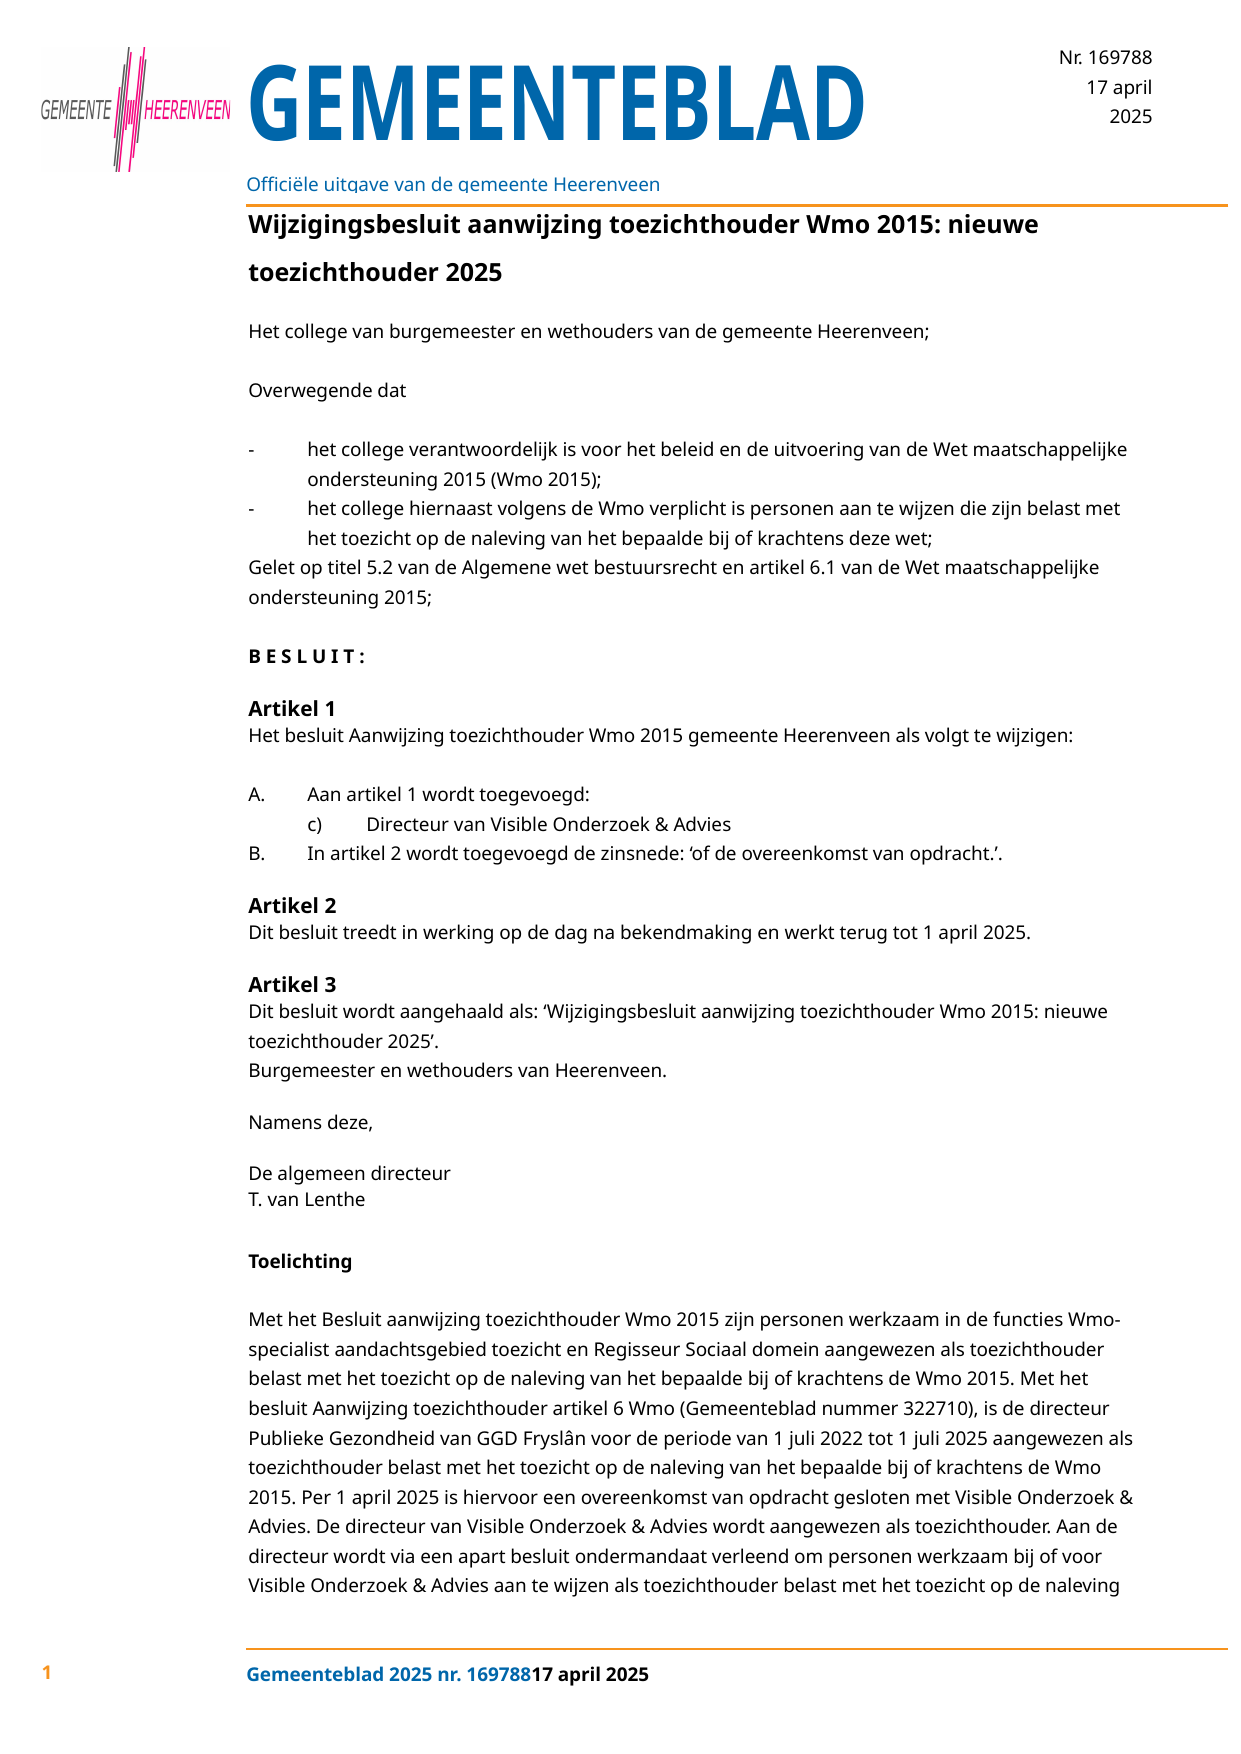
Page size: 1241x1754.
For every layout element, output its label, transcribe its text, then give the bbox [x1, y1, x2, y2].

text Het besluit Aanwijzing toezichthouder Wmo 2015 gemeente Heerenveen als volgt te wijzigen: [248, 722, 1152, 748]
text Burgemeester en wethouders van Heerenveen. [248, 1057, 1152, 1083]
text De algemeen directeur [248, 1160, 1152, 1186]
list In artikel 2 wordt toegevoegd de zinsnede: ‘of de overeenkomst van opdracht.’. [248, 841, 1152, 866]
text Het college van burgemeester en wethouders van de gemeente Heerenveen; [248, 318, 1152, 344]
text Gelet op titel 5.2 van de Algemene wet bestuursrecht en artikel 6.1 van de Wet maatschappelijke ondersteuning 2015; [248, 554, 1152, 610]
text Artikel 2 [248, 891, 1152, 919]
list het college verantwoordelijk is voor het beleid en de uitvoering van de Wet maatschappelijke ondersteuning 2015 (Wmo 2015); [248, 436, 1152, 492]
text Namens deze, [248, 1109, 1152, 1134]
picture [41, 47, 231, 172]
list Aan artikel 1 wordt toegevoegd: [248, 781, 1152, 807]
text Overwegende dat [248, 377, 1152, 403]
text Wijzigingsbesluit aanwijzing toezichthouder Wmo 2015: nieuwe toezichthouder 2025 [248, 207, 1152, 288]
text Dit besluit treedt in werking op de dag na bekendmaking en werkt terug tot 1 april 2025. [248, 919, 1152, 945]
text Artikel 3 [248, 970, 1152, 998]
text B E S L U I T : [248, 643, 1152, 669]
text T. van Lenthe [248, 1186, 1152, 1212]
text Artikel 1 [248, 694, 1152, 722]
text Met het Besluit aanwijzing toezichthouder Wmo 2015 zijn personen werkzaam in de functies Wmo-specialist aandachtsgebied toezicht en Regisseur Sociaal domein aangewezen als toezichthouder belast met het toezicht op de naleving van het bepaalde bij of krachtens de Wmo 2015. Met het besluit Aanwijzing toezichthouder artikel 6 Wmo (Gemeenteblad nummer 322710), is de directeur Publieke Gezondheid van GGD Fryslân voor de periode van 1 juli 2022 tot 1 juli 2025 aangewezen als toezichthouder belast met het toezicht op de naleving van het bepaalde bij of krachtens de Wmo 2015. Per 1 april 2025 is hiervoor een overeenkomst van opdracht gesloten met Visible Onderzoek & Advies. De directeur van Visible Onderzoek & Advies wordt aangewezen als toezichthouder. Aan de directeur wordt via een apart besluit ondermandaat verleend om personen werkzaam bij of voor Visible Onderzoek & Advies aan te wijzen als toezichthouder belast met het toezicht op de naleving [248, 1306, 1152, 1598]
list Directeur van Visible Onderzoek & Advies [307, 811, 1152, 837]
text Toelichting [248, 1237, 1152, 1277]
list het college hiernaast volgens de Wmo verplicht is personen aan te wijzen die zijn belast met het toezicht op de naleving van het bepaalde bij of krachtens deze wet; [248, 495, 1152, 551]
text Dit besluit wordt aangehaald als: ‘Wijzigingsbesluit aanwijzing toezichthouder Wmo 2015: nieuwe toezichthouder 2025’. [248, 998, 1152, 1053]
